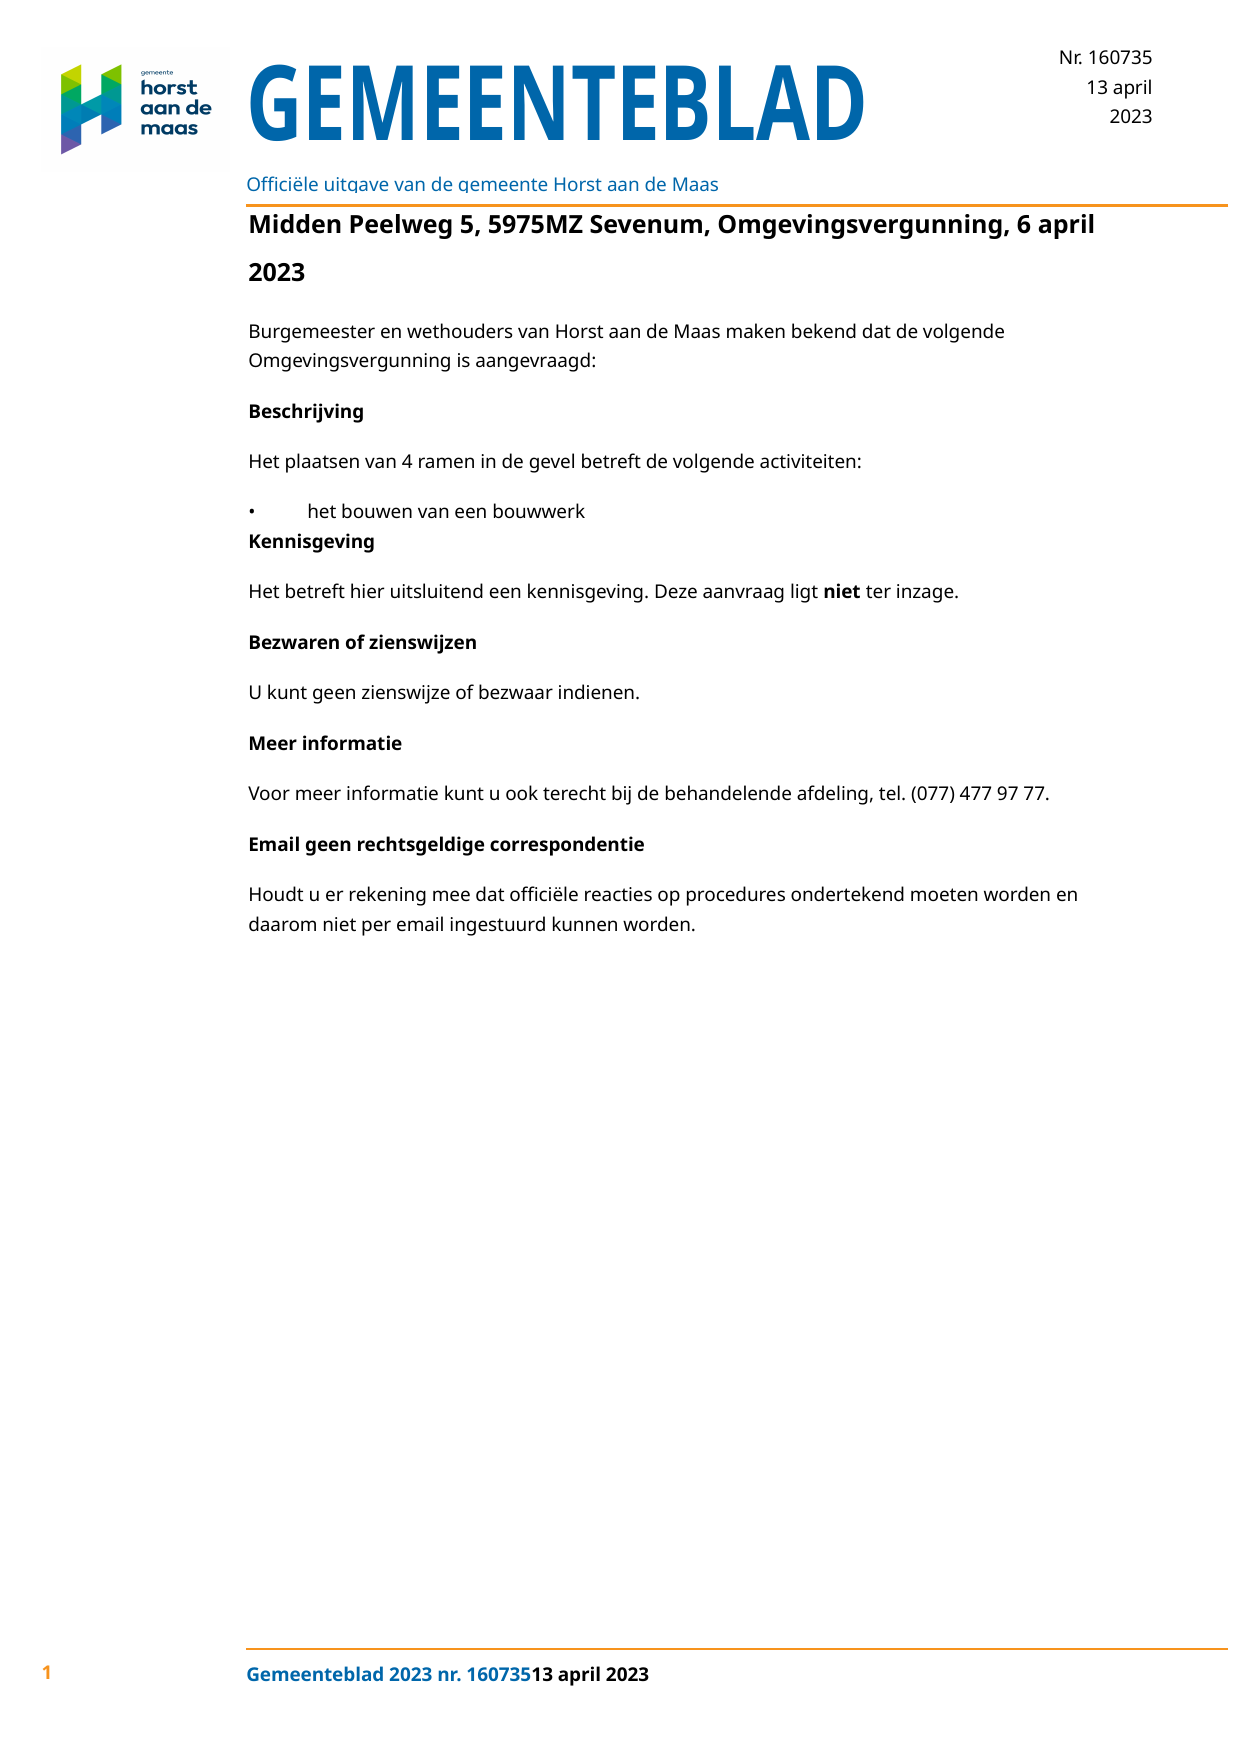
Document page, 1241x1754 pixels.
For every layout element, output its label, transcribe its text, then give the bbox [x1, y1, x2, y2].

text Het betreft hier uitsluitend een kennisgeving. Deze aanvraag ligt niet ter inzage. [248, 579, 1152, 604]
text Het plaatsen van 4 ramen in de gevel betreft de volgende activiteiten: [248, 448, 1152, 474]
text Meer informatie [248, 730, 1152, 756]
text Email geen rechtsgeldige correspondentie [248, 831, 1152, 857]
picture [41, 47, 231, 172]
text Midden Peelweg 5, 5975MZ Sevenum, Omgevingsvergunning, 6 april 2023 [248, 207, 1152, 288]
text Houdt u er rekening mee dat officiële reacties op procedures ondertekend moeten worden en daarom niet per email ingestuurd kunnen worden. [248, 881, 1152, 937]
text Burgemeester en wethouders van Horst aan de Maas maken bekend dat de volgende Omgevingsvergunning is aangevraagd: [248, 318, 1152, 373]
text Beschrijving [248, 398, 1152, 424]
text U kunt geen zienswijze of bezwaar indienen. [248, 679, 1152, 705]
text Bezwaren of zienswijzen [248, 629, 1152, 655]
text Kennisgeving [248, 528, 1152, 554]
list het bouwen van een bouwwerk [248, 499, 1152, 524]
text Voor meer informatie kunt u ook terecht bij de behandelende afdeling, tel. (077) 477 97 77. [248, 780, 1152, 806]
